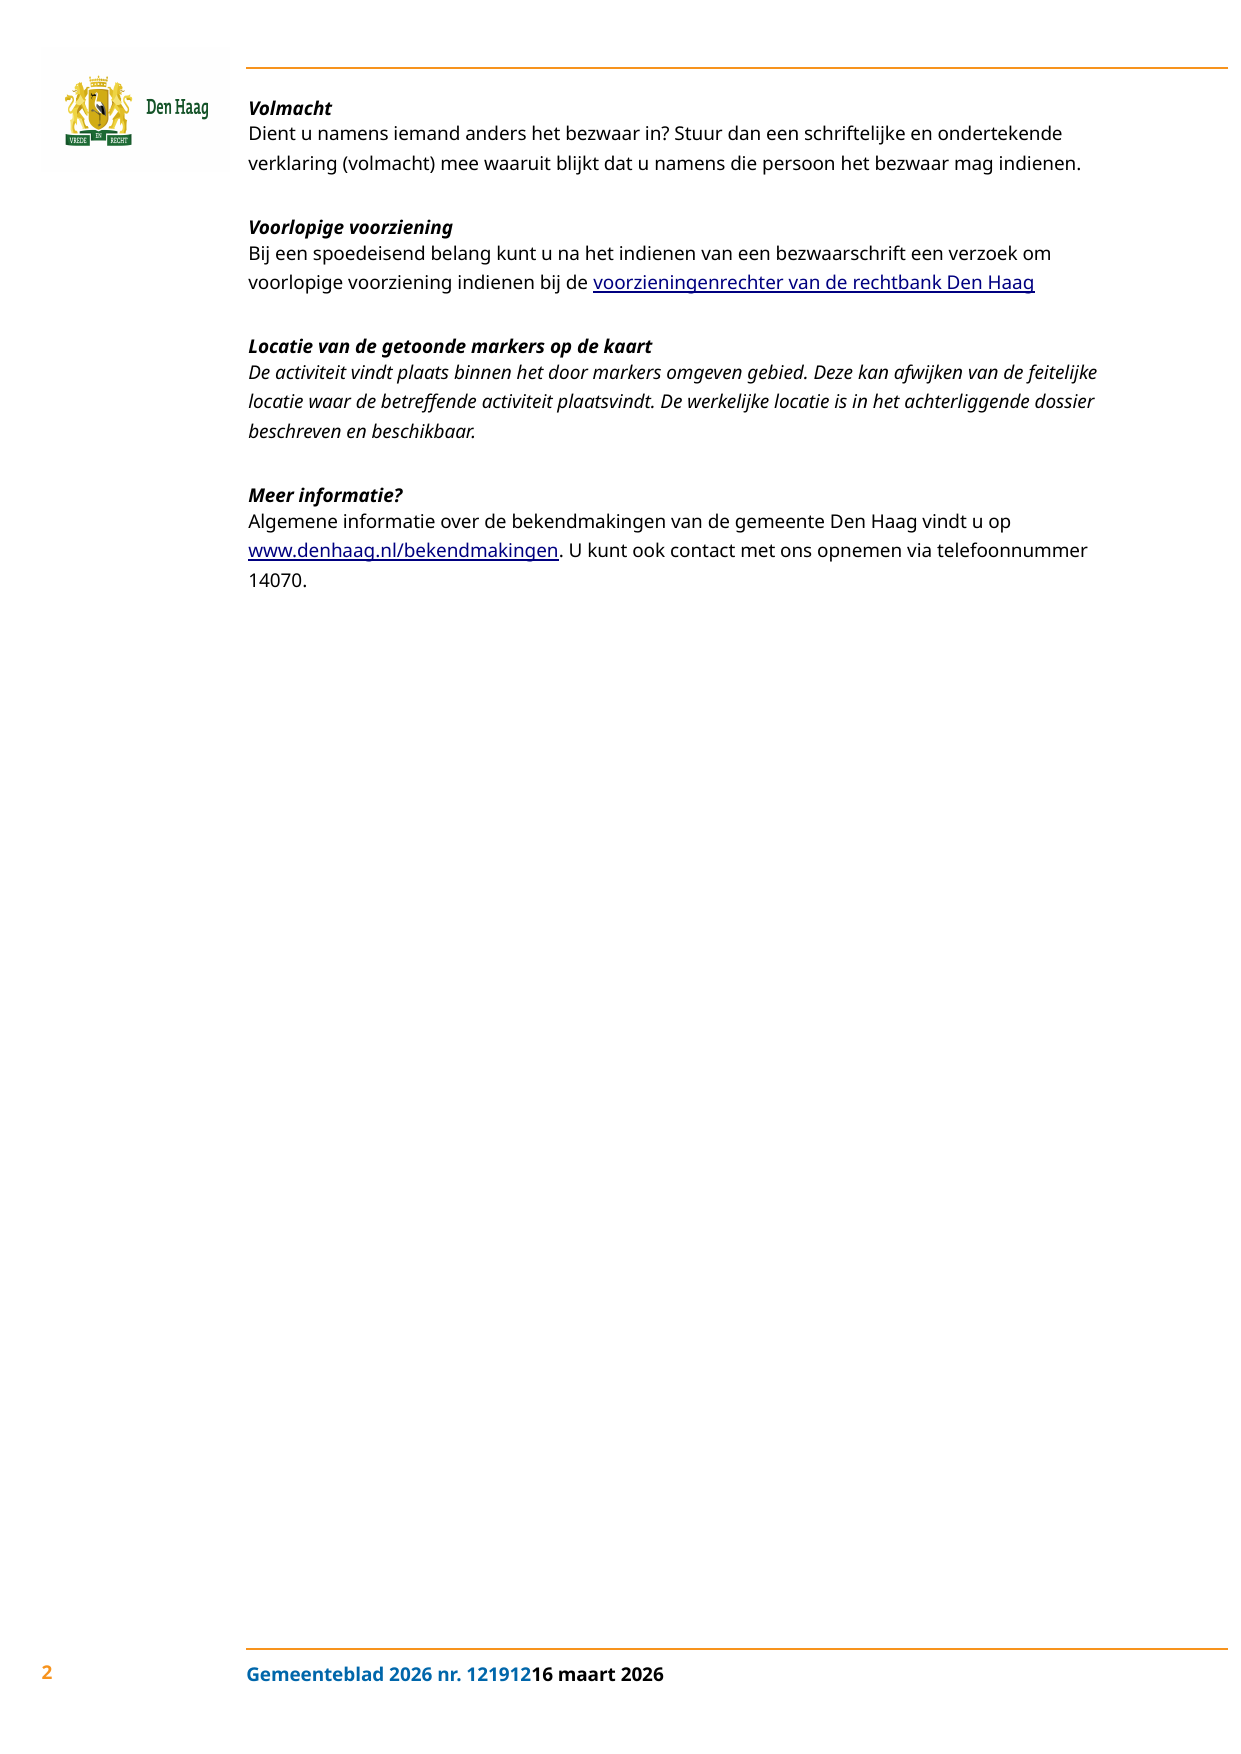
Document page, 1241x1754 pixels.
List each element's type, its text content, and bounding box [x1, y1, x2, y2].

text Meer informatie? [248, 482, 1152, 508]
text Voorlopige voorziening [248, 214, 1152, 240]
text Volmacht [248, 95, 1152, 121]
text Dient u namens iemand anders het bezwaar in? Stuur dan een schriftelijke en ondertekende verklaring (volmacht) mee waaruit blijkt dat u namens die persoon het bezwaar mag indienen. [248, 121, 1152, 176]
text Bij een spoedeisend belang kunt u na het indienen van een bezwaarschrift een verzoek om voorlopige voorziening indienen bij de voorzieningenrechter van de rechtbank Den Haag [248, 240, 1152, 295]
text Algemene informatie over de bekendmakingen van de gemeente Den Haag vindt u op www.denhaag.nl/bekendmakingen. U kunt ook contact met ons opnemen via telefoonnummer 14070. [248, 508, 1152, 593]
text De activiteit vindt plaats binnen het door markers omgeven gebied. Deze kan afwijken van de feitelijke locatie waar de betreffende activiteit plaatsvindt. De werkelijke locatie is in het achterliggende dossier beschreven en beschikbaar. [248, 359, 1152, 444]
picture [41, 47, 231, 172]
text Locatie van de getoonde markers op de kaart [248, 333, 1152, 359]
